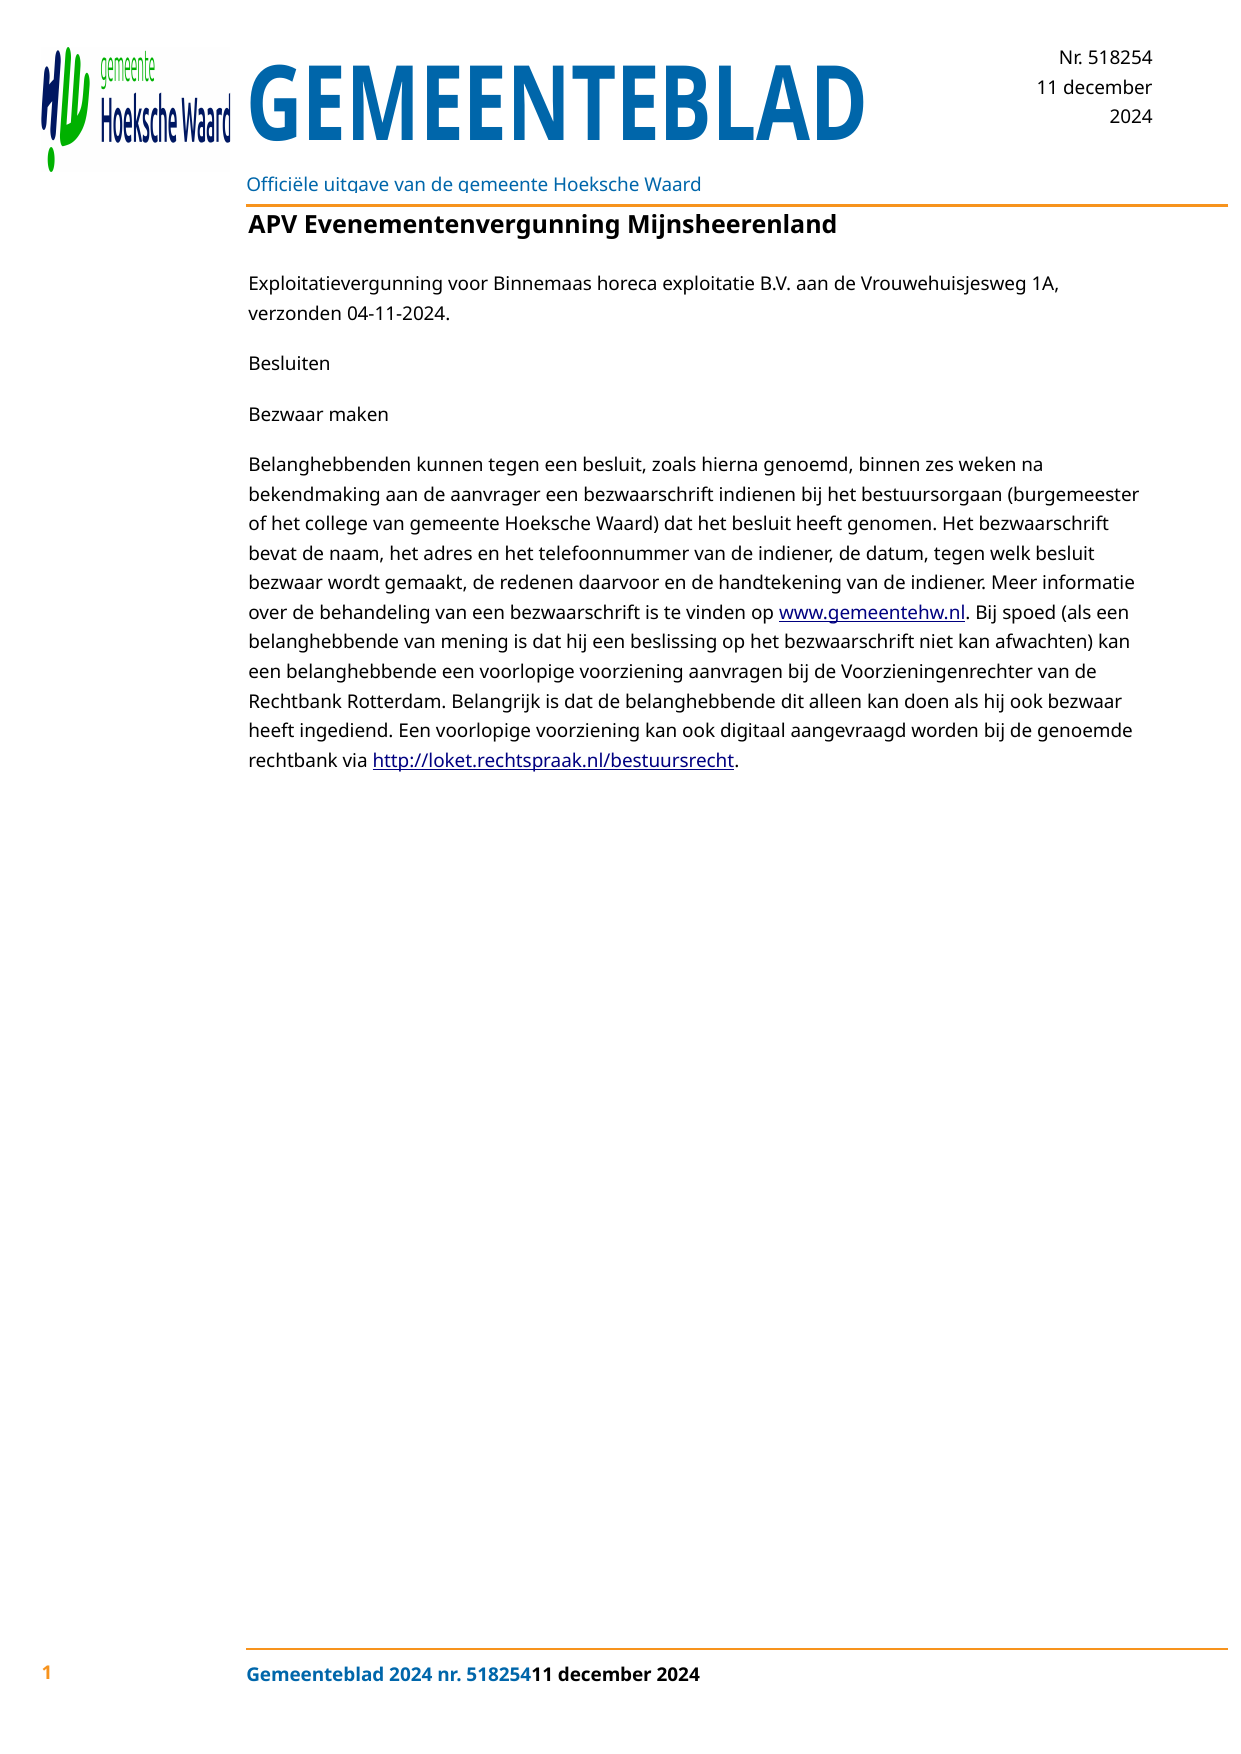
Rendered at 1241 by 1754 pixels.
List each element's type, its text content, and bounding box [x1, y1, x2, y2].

picture [41, 47, 231, 172]
text Belanghebbenden kunnen tegen een besluit, zoals hierna genoemd, binnen zes weken na bekendmaking aan de aanvrager een bezwaarschrift indienen bij het bestuursorgaan (burgemeester of het college van gemeente Hoeksche Waard) dat het besluit heeft genomen. Het bezwaarschrift bevat de naam, het adres en het telefoonnummer van de indiener, de datum, tegen welk besluit bezwaar wordt gemaakt, de redenen daarvoor en de handtekening van de indiener. Meer informatie over de behandeling van een bezwaarschrift is te vinden op www.gemeentehw.nl. Bij spoed (als een belanghebbende van mening is dat hij een beslissing op het bezwaarschrift niet kan afwachten) kan een belanghebbende een voorlopige voorziening aanvragen bij de Voorzieningenrechter van de Rechtbank Rotterdam. Belangrijk is dat de belanghebbende dit alleen kan doen als hij ook bezwaar heeft ingediend. Een voorlopige voorziening kan ook digitaal aangevraagd worden bij de genoemde rechtbank via http://loket.rechtspraak.nl/bestuursrecht. [248, 451, 1152, 773]
text Bezwaar maken [248, 401, 1152, 426]
text Besluiten [248, 350, 1152, 376]
text Exploitatievergunning voor Binnemaas horeca exploitatie B.V. aan de Vrouwehuisjesweg 1A, verzonden 04-11-2024. [248, 270, 1152, 326]
text APV Evenementenvergunning Mijnsheerenland [248, 207, 1152, 241]
